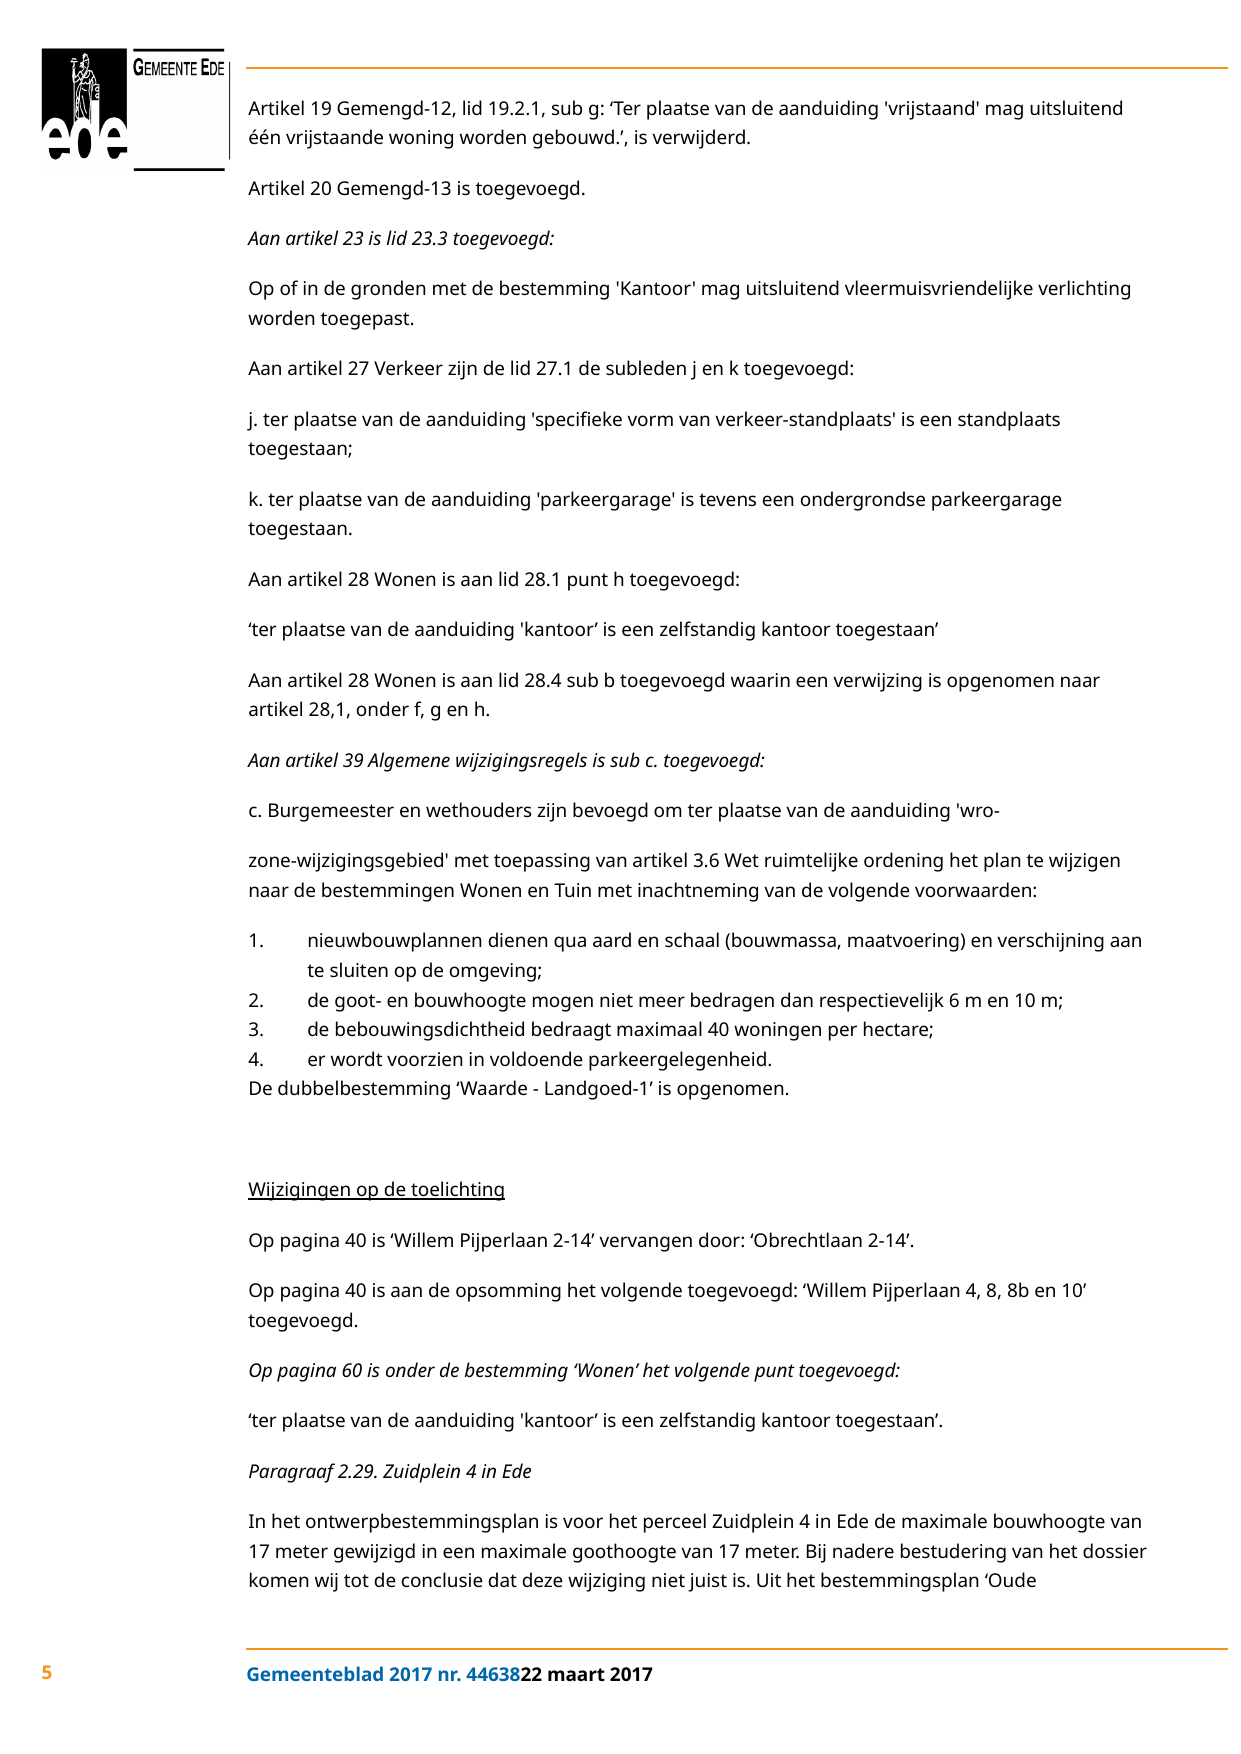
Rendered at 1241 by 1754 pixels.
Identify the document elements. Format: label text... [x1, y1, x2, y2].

text j. ter plaatse van de aanduiding 'specifieke vorm van verkeer-standplaats' is een standplaats toegestaan; [248, 406, 1152, 461]
picture [41, 47, 231, 172]
text Op pagina 60 is onder de bestemming ‘Wonen’ het volgende punt toegevoegd: [248, 1357, 1152, 1383]
text Aan artikel 27 Verkeer zijn de lid 27.1 de subleden j en k toegevoegd: [248, 356, 1152, 381]
text ‘ter plaatse van de aanduiding 'kantoor’ is een zelfstandig kantoor toegestaan’. [248, 1408, 1152, 1433]
list er wordt voorzien in voldoende parkeergelegenheid. [248, 1046, 1152, 1072]
text De dubbelbestemming ‘Waarde - Landgoed-1’ is opgenomen. [248, 1076, 1152, 1101]
text Op pagina 40 is aan de opsomming het volgende toegevoegd: ‘Willem Pijperlaan 4, 8, 8b en 10’ toegevoegd. [248, 1277, 1152, 1333]
text Op of in de gronden met de bestemming 'Kantoor' mag uitsluitend vleermuisvriendelijke verlichting worden toegepast. [248, 276, 1152, 331]
text ‘ter plaatse van de aanduiding 'kantoor’ is een zelfstandig kantoor toegestaan’ [248, 616, 1152, 642]
text Artikel 19 Gemengd-12, lid 19.2.1, sub g: ‘Ter plaatse van de aanduiding 'vrijstaand' mag uitsluitend één vrijstaande woning worden gebouwd.’, is verwijderd. [248, 95, 1152, 150]
text Aan artikel 28 Wonen is aan lid 28.4 sub b toegevoegd waarin een verwijzing is opgenomen naar artikel 28,1, onder f, g en h. [248, 667, 1152, 722]
text Op pagina 40 is ‘Willem Pijperlaan 2-14’ vervangen door: ‘Obrechtlaan 2-14’. [248, 1227, 1152, 1253]
text Paragraaf 2.29. Zuidplein 4 in Ede [248, 1458, 1152, 1484]
text c. Burgemeester en wethouders zijn bevoegd om ter plaatse van de aanduiding 'wro- [248, 797, 1152, 823]
text k. ter plaatse van de aanduiding 'parkeergarage' is tevens een ondergrondse parkeergarage toegestaan. [248, 486, 1152, 541]
list de goot- en bouwhoogte mogen niet meer bedragen dan respectievelijk 6 m en 10 m; [248, 987, 1152, 1013]
text zone-wijzigingsgebied' met toepassing van artikel 3.6 Wet ruimtelijke ordening het plan te wijzigen naar de bestemmingen Wonen en Tuin met inachtneming van de volgende voorwaarden: [248, 848, 1152, 903]
list de bebouwingsdichtheid bedraagt maximaal 40 woningen per hectare; [248, 1016, 1152, 1042]
list nieuwbouwplannen dienen qua aard en schaal (bouwmassa, maatvoering) en verschijning aan te sluiten op de omgeving; [248, 928, 1152, 983]
text Aan artikel 23 is lid 23.3 toegevoegd: [248, 225, 1152, 251]
text Wijzigingen op de toelichting [248, 1176, 1152, 1202]
text In het ontwerpbestemmingsplan is voor het perceel Zuidplein 4 in Ede de maximale bouwhoogte van 17 meter gewijzigd in een maximale goothoogte van 17 meter. Bij nadere bestudering van het dossier komen wij tot de conclusie dat deze wijziging niet juist is. Uit het bestemmingsplan ‘Oude [248, 1508, 1152, 1593]
text Aan artikel 28 Wonen is aan lid 28.1 punt h toegevoegd: [248, 566, 1152, 592]
text Aan artikel 39 Algemene wijzigingsregels is sub c. toegevoegd: [248, 747, 1152, 773]
text Artikel 20 Gemengd-13 is toegevoegd. [248, 175, 1152, 201]
